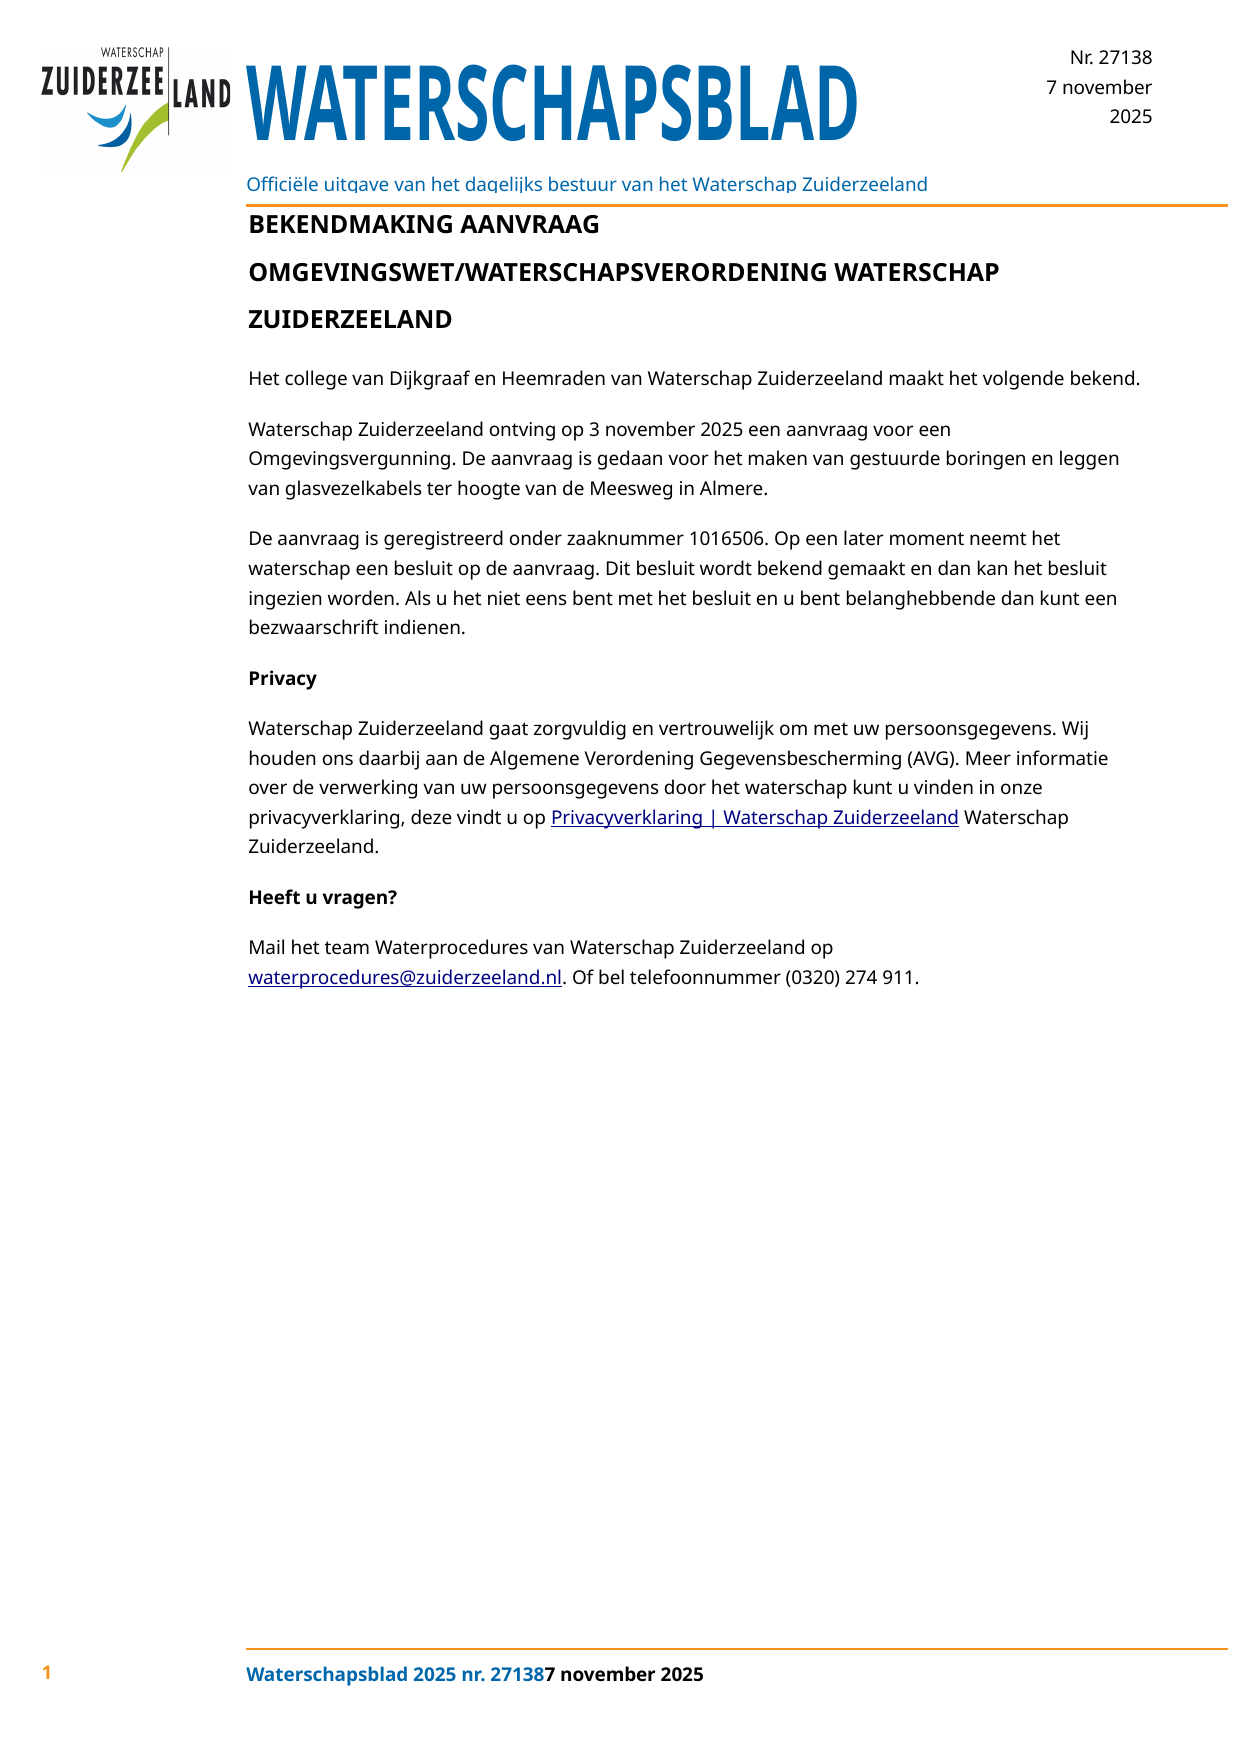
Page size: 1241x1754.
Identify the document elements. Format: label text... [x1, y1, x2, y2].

text BEKENDMAKING AANVRAAG OMGEVINGSWET/WATERSCHAPSVERORDENING WATERSCHAP ZUIDERZEELAND [248, 207, 1152, 336]
picture [41, 47, 231, 172]
text Het college van Dijkgraaf en Heemraden van Waterschap Zuiderzeeland maakt het volgende bekend. [248, 366, 1152, 391]
text Mail het team Waterprocedures van Waterschap Zuiderzeeland op waterprocedures@zuiderzeeland.nl. Of bel telefoonnummer (0320) 274 911. [248, 934, 1152, 989]
text Heeft u vragen? [248, 884, 1152, 909]
text Waterschap Zuiderzeeland ontving op 3 november 2025 een aanvraag voor een Omgevingsvergunning. De aanvraag is gedaan voor het maken van gestuurde boringen en leggen van glasvezelkabels ter hoogte van de Meesweg in Almere. [248, 416, 1152, 501]
text Waterschap Zuiderzeeland gaat zorgvuldig en vertrouwelijk om met uw persoonsgegevens. Wij houden ons daarbij aan de Algemene Verordening Gegevensbescherming (AVG). Meer informatie over de verwerking van uw persoonsgegevens door het waterschap kunt u vinden in onze privacyverklaring, deze vindt u op Privacyverklaring | Waterschap Zuiderzeeland Waterschap Zuiderzeeland. [248, 715, 1152, 859]
text De aanvraag is geregistreerd onder zaaknummer 1016506. Op een later moment neemt het waterschap een besluit op de aanvraag. Dit besluit wordt bekend gemaakt en dan kan het besluit ingezien worden. Als u het niet eens bent met het besluit en u bent belanghebbende dan kunt een bezwaarschrift indienen. [248, 526, 1152, 640]
text Privacy [248, 665, 1152, 690]
